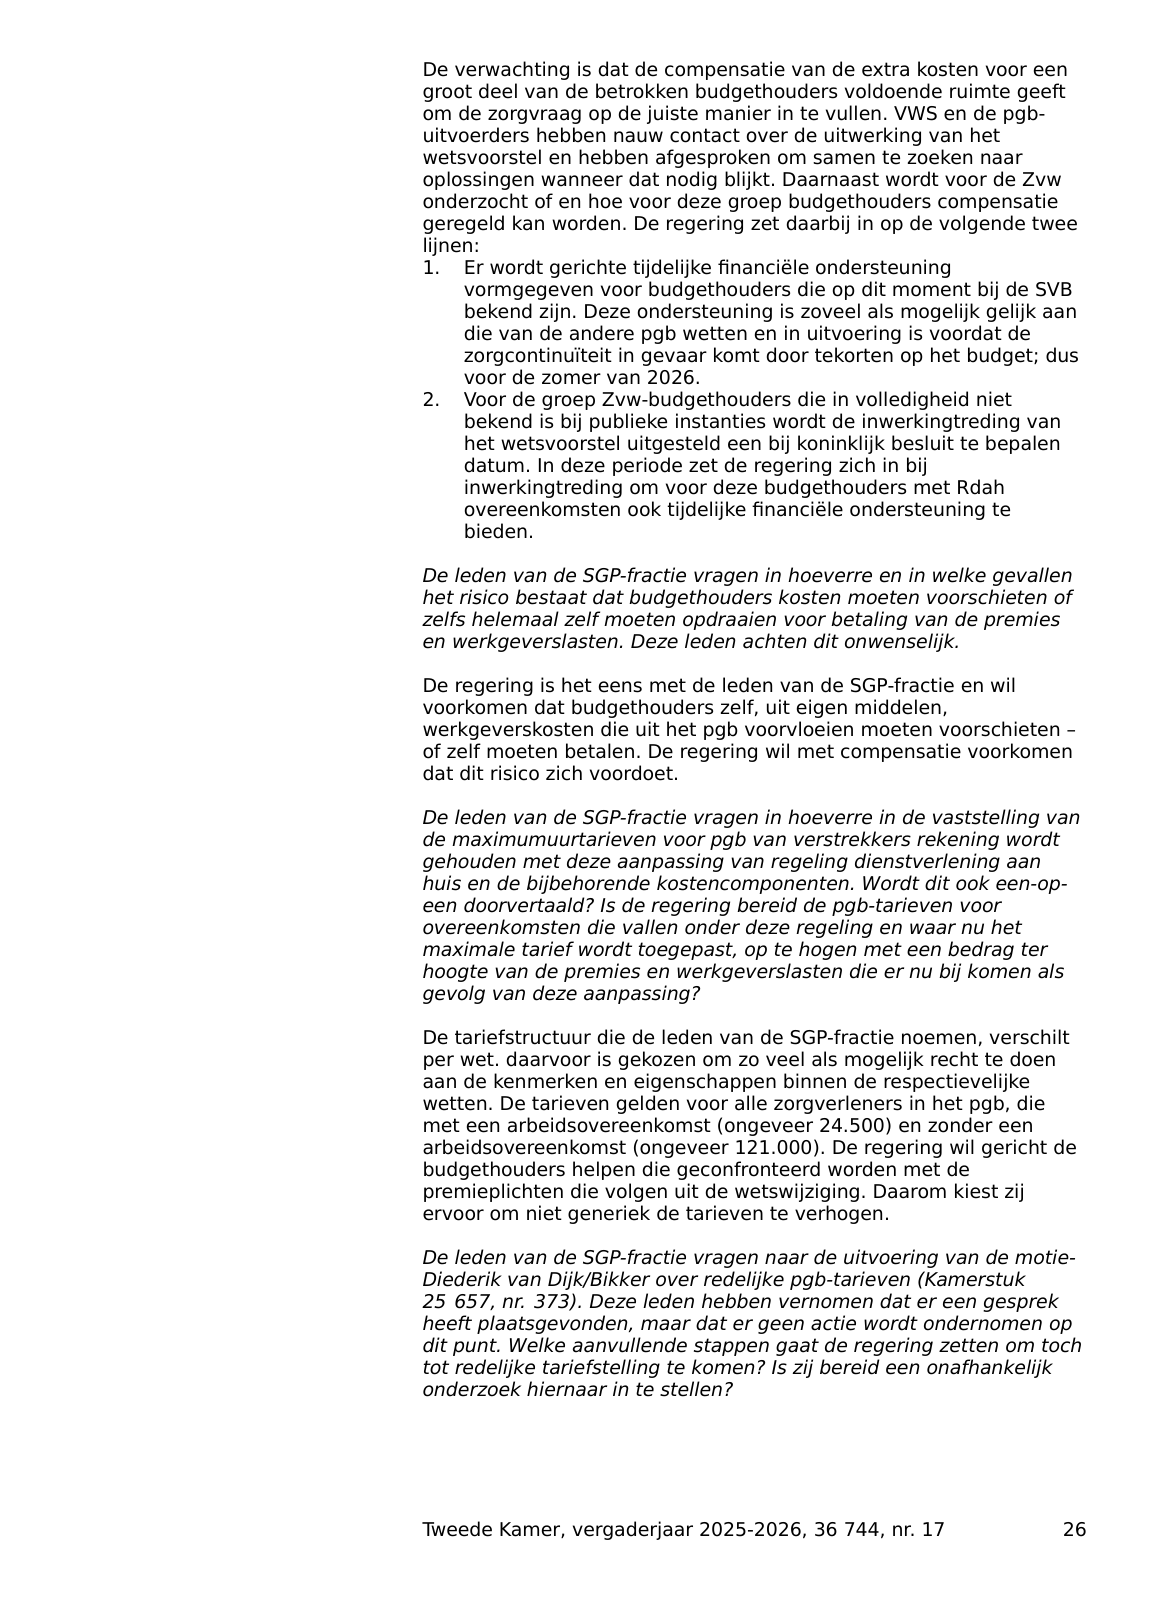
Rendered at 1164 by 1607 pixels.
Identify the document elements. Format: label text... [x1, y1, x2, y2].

text 1. Er wordt gerichte tijdelijke financiële ondersteuning vormgegeven voor budgethouders die op dit moment bij de SVB bekend zijn. Deze ondersteuning is zoveel als mogelijk gelijk aan die van de andere pgb wetten en in uitvoering is voordat de zorgcontinuïteit in gevaar komt door tekorten op het budget; dus voor de zomer van 2026. [422, 257, 1087, 389]
text 2. Voor de groep Zvw-budgethouders die in volledigheid niet bekend is bij publieke instanties wordt de inwerkingtreding van het wetsvoorstel uitgesteld een bij koninklijk besluit te bepalen datum. In deze periode zet de regering zich in bij inwerkingtreding om voor deze budgethouders met Rdah overeenkomsten ook tijdelijke financiële ondersteuning te bieden. [422, 389, 1087, 543]
text De tariefstructuur die de leden van de SGP-fractie noemen, verschilt per wet. daarvoor is gekozen om zo veel als mogelijk recht te doen aan de kenmerken en eigenschappen binnen de respectievelijke wetten. De tarieven gelden voor alle zorgverleners in het pgb, die met een arbeidsovereenkomst (ongeveer 24.500) en zonder een arbeidsovereenkomst (ongeveer 121.000). De regering wil gericht de budgethouders helpen die geconfronteerd worden met de premieplichten die volgen uit de wetswijziging. Daarom kiest zij ervoor om niet generiek de tarieven te verhogen. [422, 1027, 1087, 1225]
text De leden van de SGP-fractie vragen in hoeverre en in welke gevallen het risico bestaat dat budgethouders kosten moeten voorschieten of zelfs helemaal zelf moeten opdraaien voor betaling van de premies en werkgeverslasten. Deze leden achten dit onwenselijk. [422, 565, 1087, 653]
text De leden van de SGP-fractie vragen in hoeverre in de vaststelling van de maximumuurtarieven voor pgb van verstrekkers rekening wordt gehouden met deze aanpassing van regeling dienstverlening aan huis en de bijbehorende kostencomponenten. Wordt dit ook een-op-een doorvertaald? Is de regering bereid de pgb-tarieven voor overeenkomsten die vallen onder deze regeling en waar nu het maximale tarief wordt toegepast, op te hogen met een bedrag ter hoogte van de premies en werkgeverslasten die er nu bij komen als gevolg van deze aanpassing? [422, 807, 1087, 1005]
text De verwachting is dat de compensatie van de extra kosten voor een groot deel van de betrokken budgethouders voldoende ruimte geeft om de zorgvraag op de juiste manier in te vullen. VWS en de pgb-uitvoerders hebben nauw contact over de uitwerking van het wetsvoorstel en hebben afgesproken om samen te zoeken naar oplossingen wanneer dat nodig blijkt. Daarnaast wordt voor de Zvw onderzocht of en hoe voor deze groep budgethouders compensatie geregeld kan worden. De regering zet daarbij in op de volgende twee lijnen: [422, 59, 1087, 257]
text De regering is het eens met de leden van de SGP-fractie en wil voorkomen dat budgethouders zelf, uit eigen middelen, werkgeverskosten die uit het pgb voorvloeien moeten voorschieten – of zelf moeten betalen. De regering wil met compensatie voorkomen dat dit risico zich voordoet. [422, 675, 1087, 785]
text De leden van de SGP-fractie vragen naar de uitvoering van de motie-Diederik van Dijk/Bikker over redelijke pgb-tarieven (Kamerstuk 25 657, nr. 373). Deze leden hebben vernomen dat er een gesprek heeft plaatsgevonden, maar dat er geen actie wordt ondernomen op dit punt. Welke aanvullende stappen gaat de regering zetten om toch tot redelijke tariefstelling te komen? Is zij bereid een onafhankelijk onderzoek hiernaar in te stellen? [422, 1247, 1087, 1401]
